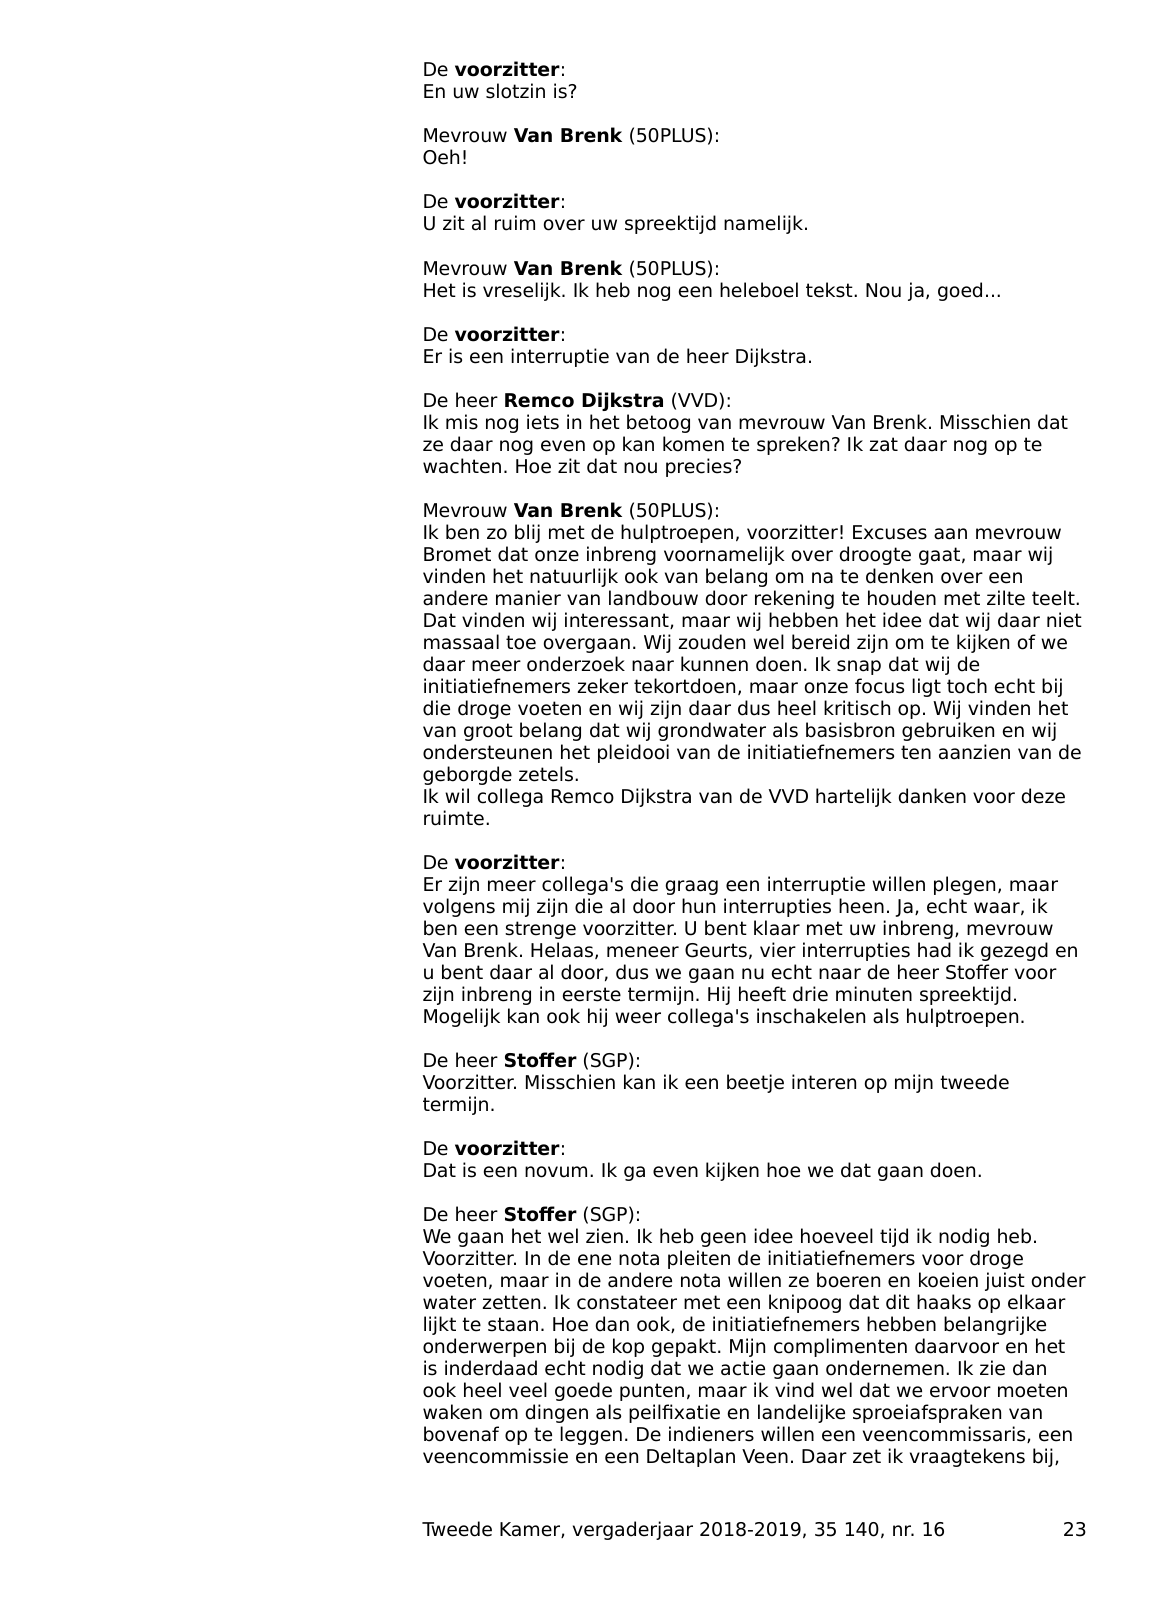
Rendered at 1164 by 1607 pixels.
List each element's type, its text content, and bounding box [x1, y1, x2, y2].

text De voorzitter: [422, 1138, 1087, 1160]
text Het is vreselijk. Ik heb nog een heleboel tekst. Nou ja, goed... [422, 279, 1087, 301]
text Ik mis nog iets in het betoog van mevrouw Van Brenk. Misschien dat ze daar nog even op kan komen te spreken? Ik zat daar nog op te wachten. Hoe zit dat nou precies? [422, 412, 1087, 478]
text De voorzitter: [422, 852, 1087, 874]
text Mevrouw Van Brenk (50PLUS): [422, 500, 1087, 522]
text Ik ben zo blij met de hulptroepen, voorzitter! Excuses aan mevrouw Bromet dat onze inbreng voornamelijk over droogte gaat, maar wij vinden het natuurlijk ook van belang om na te denken over een andere manier van landbouw door rekening te houden met zilte teelt. Dat vinden wij interessant, maar wij hebben het idee dat wij daar niet massaal toe overgaan. Wij zouden wel bereid zijn om te kijken of we daar meer onderzoek naar kunnen doen. Ik snap dat wij de initiatiefnemers zeker tekortdoen, maar onze focus ligt toch echt bij die droge voeten en wij zijn daar dus heel kritisch op. Wij vinden het van groot belang dat wij grondwater als basisbron gebruiken en wij ondersteunen het pleidooi van de initiatiefnemers ten aanzien van de geborgde zetels. [422, 522, 1087, 786]
text Dat is een novum. Ik ga even kijken hoe we dat gaan doen. [422, 1160, 1087, 1182]
text De heer Stoffer (SGP): [422, 1050, 1087, 1072]
text Ik wil collega Remco Dijkstra van de VVD hartelijk danken voor deze ruimte. [422, 786, 1087, 829]
text De heer Remco Dijkstra (VVD): [422, 390, 1087, 412]
text Er zijn meer collega's die graag een interruptie willen plegen, maar volgens mij zijn die al door hun interrupties heen. Ja, echt waar, ik ben een strenge voorzitter. U bent klaar met uw inbreng, mevrouw Van Brenk. Helaas, meneer Geurts, vier interrupties had ik gezegd en u bent daar al door, dus we gaan nu echt naar de heer Stoffer voor zijn inbreng in eerste termijn. Hij heeft drie minuten spreektijd. Mogelijk kan ook hij weer collega's inschakelen als hulptroepen. [422, 874, 1087, 1028]
text We gaan het wel zien. Ik heb geen idee hoeveel tijd ik nodig heb. [422, 1226, 1087, 1248]
text De voorzitter: [422, 59, 1087, 81]
text Voorzitter. In de ene nota pleiten de initiatiefnemers voor droge voeten, maar in de andere nota willen ze boeren en koeien juist onder water zetten. Ik constateer met een knipoog dat dit haaks op elkaar lijkt te staan. Hoe dan ook, de initiatiefnemers hebben belangrijke onderwerpen bij de kop gepakt. Mijn complimenten daarvoor en het is inderdaad echt nodig dat we actie gaan ondernemen. Ik zie dan ook heel veel goede punten, maar ik vind wel dat we ervoor moeten waken om dingen als peilfixatie en landelijke sproeiafspraken van bovenaf op te leggen. De indieners willen een veencommissaris, een veencommissie en een Deltaplan Veen. Daar zet ik vraagtekens bij, [422, 1248, 1087, 1468]
text En uw slotzin is? [422, 81, 1087, 103]
text Voorzitter. Misschien kan ik een beetje interen op mijn tweede termijn. [422, 1072, 1087, 1116]
text Mevrouw Van Brenk (50PLUS): [422, 257, 1087, 279]
text U zit al ruim over uw spreektijd namelijk. [422, 213, 1087, 235]
text Oeh! [422, 147, 1087, 169]
text Mevrouw Van Brenk (50PLUS): [422, 125, 1087, 147]
text De voorzitter: [422, 324, 1087, 346]
text De heer Stoffer (SGP): [422, 1204, 1087, 1226]
text De voorzitter: [422, 191, 1087, 213]
text Er is een interruptie van de heer Dijkstra. [422, 346, 1087, 368]
